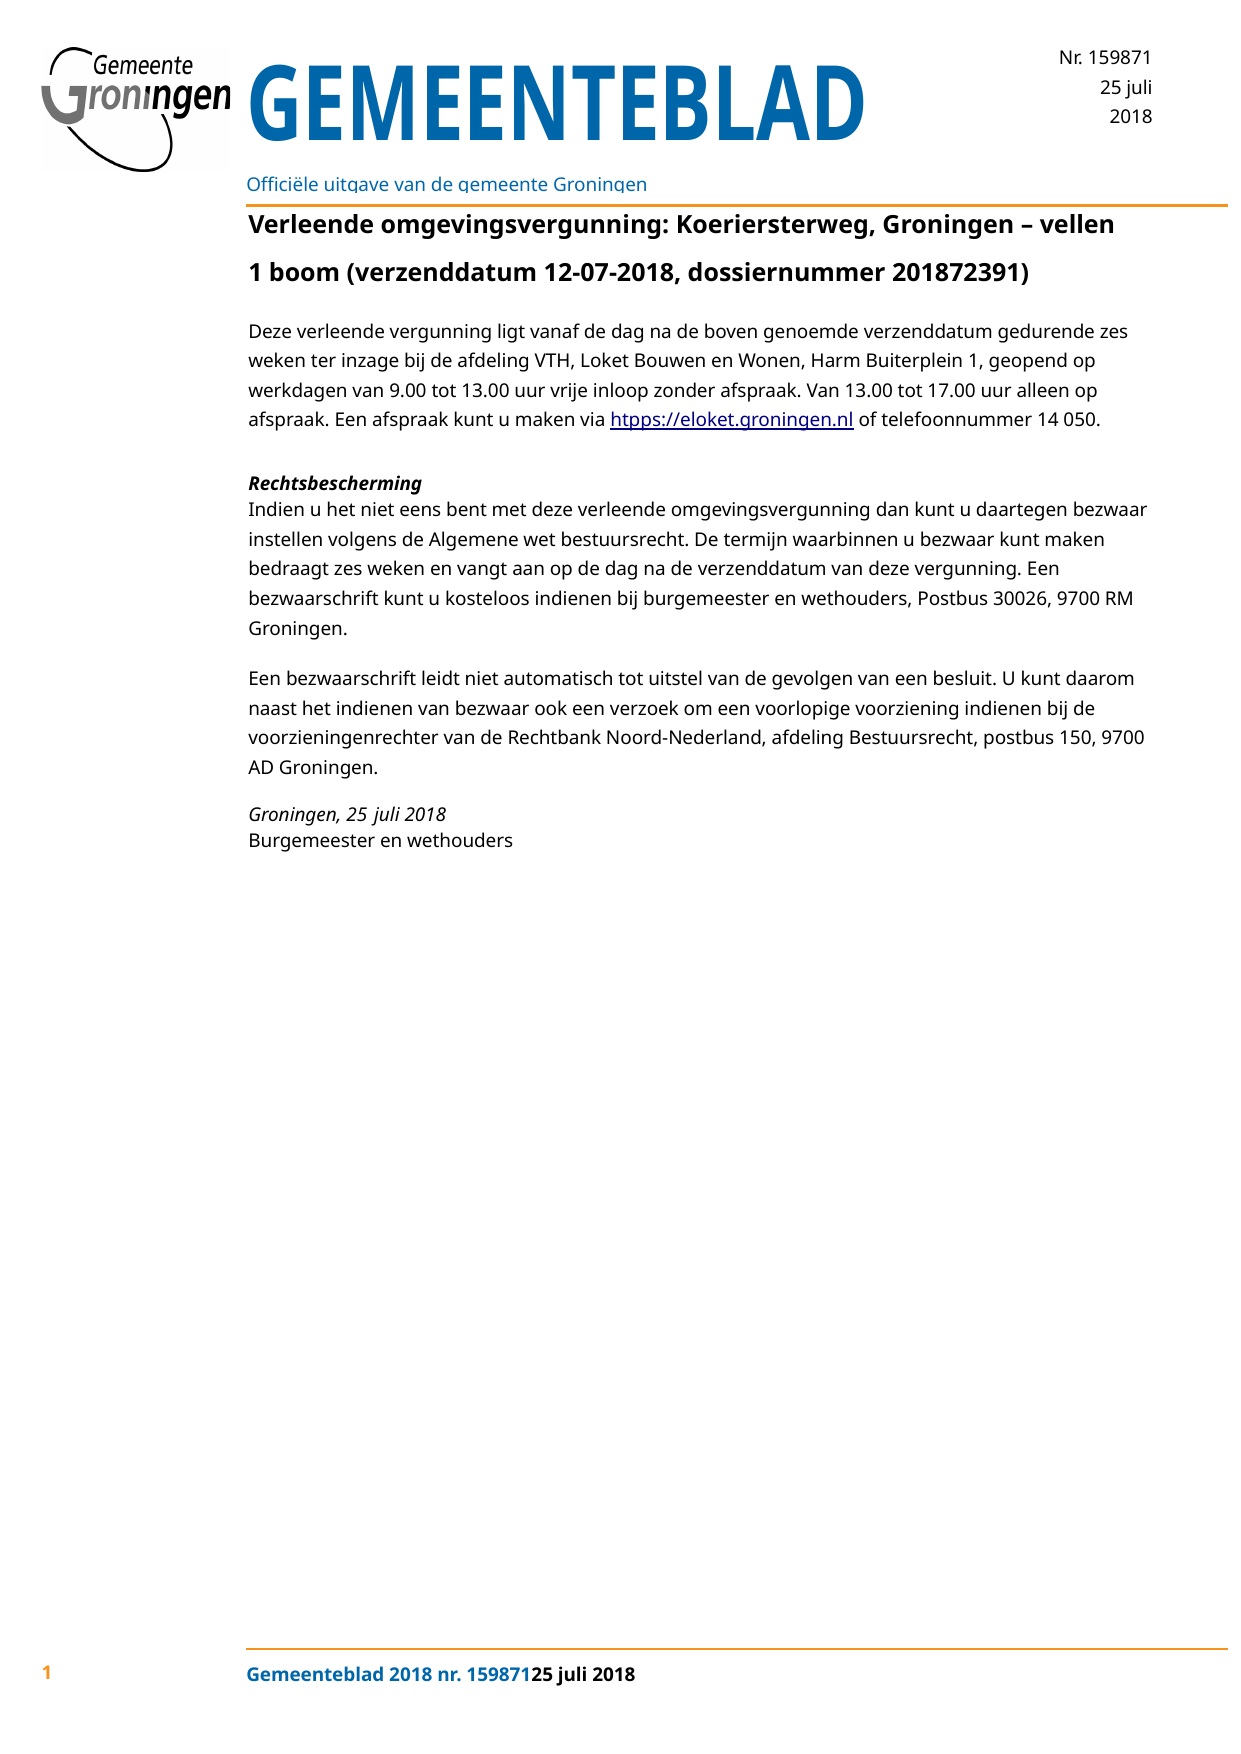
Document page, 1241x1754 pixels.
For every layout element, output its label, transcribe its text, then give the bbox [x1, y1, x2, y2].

text Deze verleende vergunning ligt vanaf de dag na de boven genoemde verzenddatum gedurende zes weken ter inzage bij de afdeling VTH, Loket Bouwen en Wonen, Harm Buiterplein 1, geopend op werkdagen van 9.00 tot 13.00 uur vrije inloop zonder afspraak. Van 13.00 tot 17.00 uur alleen op afspraak. Een afspraak kunt u maken via htpps://eloket.groningen.nl of telefoonnummer 14 050. [248, 318, 1152, 432]
text Een bezwaarschrift leidt niet automatisch tot uitstel van de gevolgen van een besluit. U kunt daarom naast het indienen van bezwaar ook een verzoek om een voorlopige voorziening indienen bij de voorzieningenrechter van de Rechtbank Noord-Nederland, afdeling Bestuursrecht, postbus 150, 9700 AD Groningen. [248, 665, 1152, 779]
text Burgemeester en wethouders [248, 827, 1152, 853]
text Indien u het niet eens bent met deze verleende omgevingsvergunning dan kunt u daartegen bezwaar instellen volgens de Algemene wet bestuursrecht. De termijn waarbinnen u bezwaar kunt maken bedraagt zes weken en vangt aan op de dag na de verzenddatum van deze vergunning. Een bezwaarschrift kunt u kosteloos indienen bij burgemeester en wethouders, Postbus 30026, 9700 RM Groningen. [248, 496, 1152, 640]
text Rechtsbescherming [248, 471, 1152, 496]
text Groningen, 25 juli 2018 [248, 802, 1152, 827]
text Verleende omgevingsvergunning: Koeriersterweg, Groningen – vellen 1 boom (verzenddatum 12-07-2018, dossiernummer 201872391) [248, 207, 1152, 288]
picture [41, 47, 231, 172]
